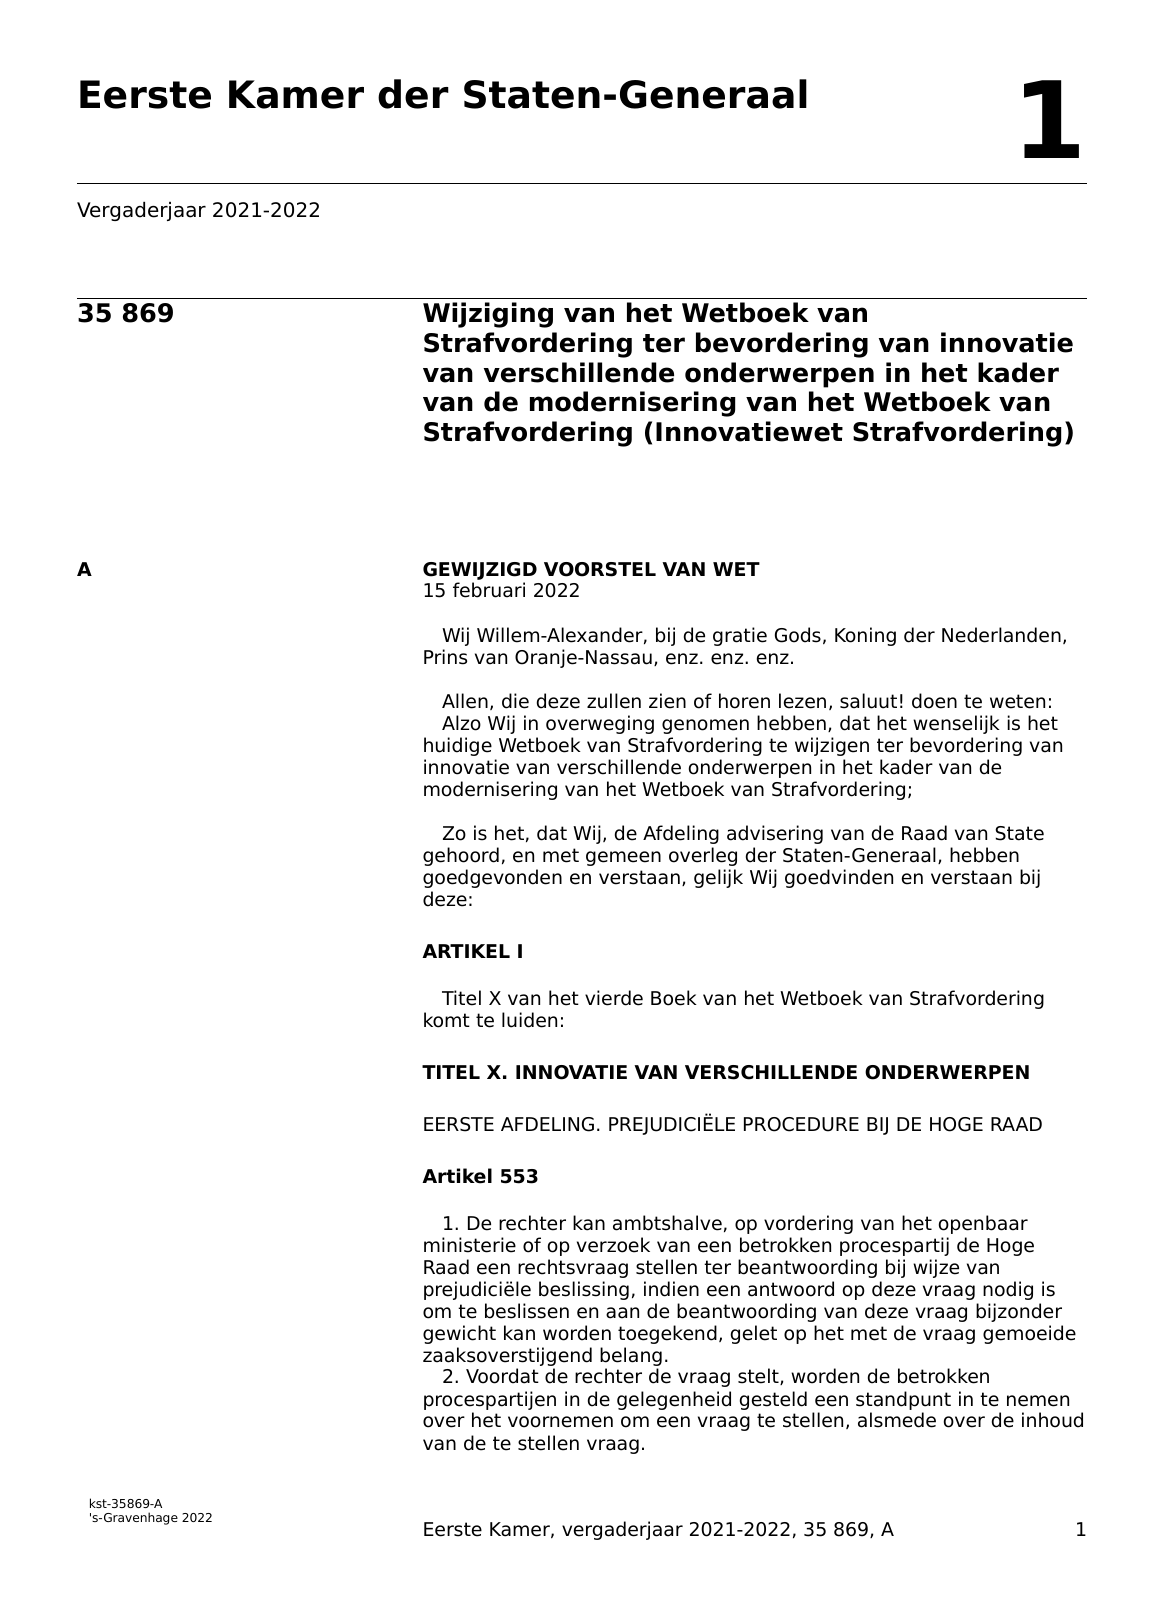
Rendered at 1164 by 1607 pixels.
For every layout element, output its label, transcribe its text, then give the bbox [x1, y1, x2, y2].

text Titel X van het vierde Boek van het Wetboek van Strafvordering komt te luiden: [422, 988, 1087, 1032]
text 's-Gravenhage 2022 [88, 1511, 323, 1525]
subtitle TITEL X. INNOVATIE VAN VERSCHILLENDE ONDERWERPEN [422, 1062, 1087, 1084]
table_header Eerste Kamer der Staten-Generaal [77, 59, 886, 183]
text 2. Voordat de rechter de vraag stelt, worden de betrokken procespartijen in de gelegenheid gesteld een standpunt in te nemen over het voornemen om een vraag te stellen, alsmede over de inhoud van de te stellen vraag. [422, 1366, 1087, 1454]
text Wij Willem-Alexander, bij de gratie Gods, Koning der Nederlanden, Prins van Oranje-Nassau, enz. enz. enz. [422, 624, 1087, 668]
subtitle ARTIKEL I [422, 941, 1087, 963]
text Alzo Wij in overweging genomen hebben, dat het wenselijk is het huidige Wetboek van Strafvordering te wijzigen ter bevordering van innovatie van verschillende onderwerpen in het kader van de modernisering van het Wetboek van Strafvordering; [422, 713, 1087, 801]
text 15 februari 2022 [422, 580, 1087, 602]
subtitle Artikel 553 [422, 1166, 1087, 1188]
subtitle A GEWIJZIGD VOORSTEL VAN WET [77, 558, 1087, 580]
subtitle EERSTE AFDELING. PREJUDICIËLE PROCEDURE BIJ DE HOGE RAAD [422, 1114, 1087, 1136]
table_cell Vergaderjaar 2021-2022 [77, 184, 1087, 298]
subtitle 35 869 Wijziging van het Wetboek van Strafvordering ter bevordering van innovatie van verschillende onderwerpen in het kader van de modernisering van het Wetboek van Strafvordering (Innovatiewet Strafvordering) [77, 299, 1087, 447]
text 1. De rechter kan ambtshalve, op vordering van het openbaar ministerie of op verzoek van een betrokken procespartij de Hoge Raad een rechtsvraag stellen ter beantwoording bij wijze van prejudiciële beslissing, indien een antwoord op deze vraag nodig is om te beslissen en aan de beantwoording van deze vraag bijzonder gewicht kan worden toegekend, gelet op het met de vraag gemoeide zaaksoverstijgend belang. [422, 1213, 1087, 1366]
text kst-35869-A [88, 1497, 323, 1511]
table_header 1 [886, 59, 1087, 183]
text Zo is het, dat Wij, de Afdeling advisering van de Raad van State gehoord, en met gemeen overleg der Staten-Generaal, hebben goedgevonden en verstaan, gelijk Wij goedvinden en verstaan bij deze: [422, 823, 1087, 911]
text Allen, die deze zullen zien of horen lezen, saluut! doen te weten: [422, 691, 1087, 713]
